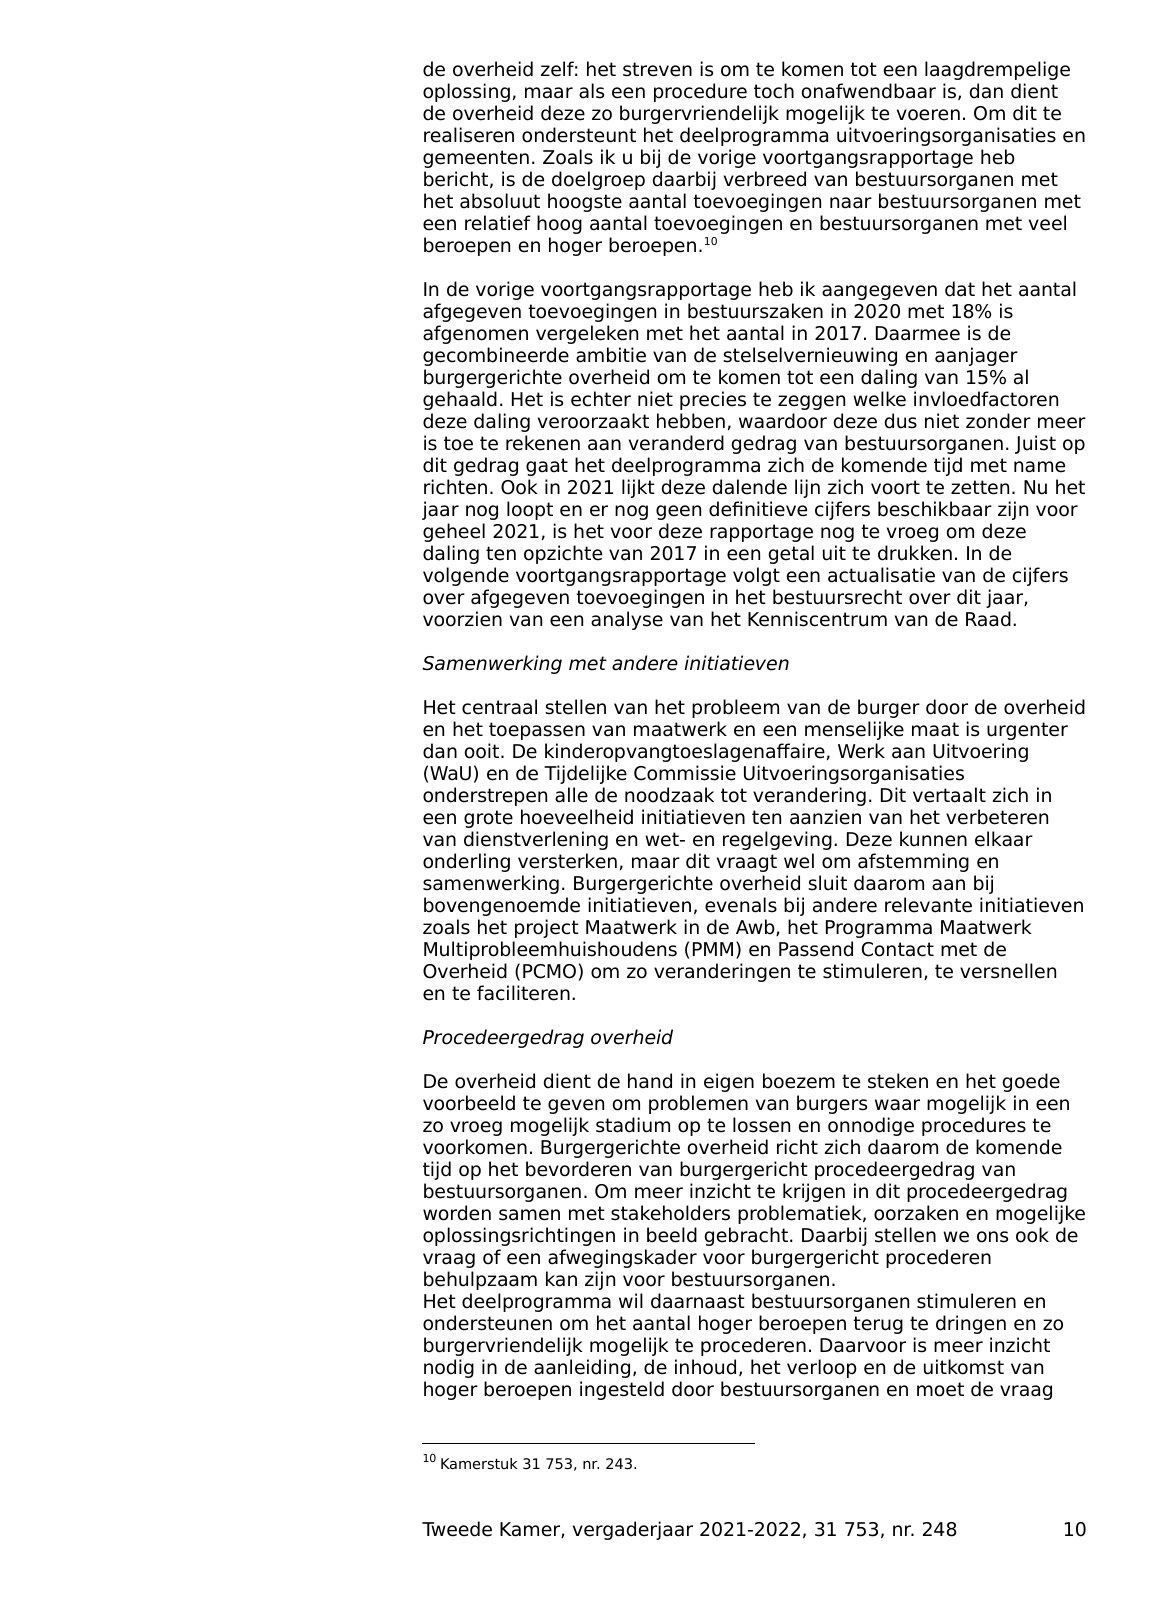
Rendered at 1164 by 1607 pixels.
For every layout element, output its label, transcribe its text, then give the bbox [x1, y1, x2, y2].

text de overheid zelf: het streven is om te komen tot een laagdrempelige oplossing, maar als een procedure toch onafwendbaar is, dan dient de overheid deze zo burgervriendelijk mogelijk te voeren. Om dit te realiseren ondersteunt het deelprogramma uitvoeringsorganisaties en gemeenten. Zoals ik u bij de vorige voortgangsrapportage heb bericht, is de doelgroep daarbij verbreed van bestuursorganen met het absoluut hoogste aantal toevoegingen naar bestuursorganen met een relatief hoog aantal toevoegingen en bestuursorganen met veel beroepen en hoger beroepen. [422, 59, 1087, 257]
text Kamerstuk 31 753, nr. 243. [422, 1452, 1087, 1474]
subtitle Procedeergedrag overheid [422, 1027, 1087, 1049]
text De overheid dient de hand in eigen boezem te steken en het goede voorbeeld te geven om problemen van burgers waar mogelijk in een zo vroeg mogelijk stadium op te lossen en onnodige procedures te voorkomen. Burgergerichte overheid richt zich daarom de komende tijd op het bevorderen van burgergericht procedeergedrag van bestuursorganen. Om meer inzicht te krijgen in dit procedeergedrag worden samen met stakeholders problematiek, oorzaken en mogelijke oplossingsrichtingen in beeld gebracht. Daarbij stellen we ons ook de vraag of een afwegingskader voor burgergericht procederen behulpzaam kan zijn voor bestuursorganen. [422, 1071, 1087, 1291]
subtitle Samenwerking met andere initiatieven [422, 653, 1087, 675]
text Het deelprogramma wil daarnaast bestuursorganen stimuleren en ondersteunen om het aantal hoger beroepen terug te dringen en zo burgervriendelijk mogelijk te procederen. Daarvoor is meer inzicht nodig in de aanleiding, de inhoud, het verloop en de uitkomst van hoger beroepen ingesteld door bestuursorganen en moet de vraag [422, 1291, 1087, 1401]
text Het centraal stellen van het probleem van de burger door de overheid en het toepassen van maatwerk en een menselijke maat is urgenter dan ooit. De kinderopvangtoeslagenaffaire, Werk aan Uitvoering (WaU) en de Tijdelijke Commissie Uitvoeringsorganisaties onderstrepen alle de noodzaak tot verandering. Dit vertaalt zich in een grote hoeveelheid initiatieven ten aanzien van het verbeteren van dienstverlening en wet- en regelgeving. Deze kunnen elkaar onderling versterken, maar dit vraagt wel om afstemming en samenwerking. Burgergerichte overheid sluit daarom aan bij bovengenoemde initiatieven, evenals bij andere relevante initiatieven zoals het project Maatwerk in de Awb, het Programma Maatwerk Multiprobleemhuishoudens (PMM) en Passend Contact met de Overheid (PCMO) om zo veranderingen te stimuleren, te versnellen en te faciliteren. [422, 697, 1087, 1005]
text In de vorige voortgangsrapportage heb ik aangegeven dat het aantal afgegeven toevoegingen in bestuurszaken in 2020 met 18% is afgenomen vergeleken met het aantal in 2017. Daarmee is de gecombineerde ambitie van de stelselvernieuwing en aanjager burgergerichte overheid om te komen tot een daling van 15% al gehaald. Het is echter niet precies te zeggen welke invloedfactoren deze daling veroorzaakt hebben, waardoor deze dus niet zonder meer is toe te rekenen aan veranderd gedrag van bestuursorganen. Juist op dit gedrag gaat het deelprogramma zich de komende tijd met name richten. Ook in 2021 lijkt deze dalende lijn zich voort te zetten. Nu het jaar nog loopt en er nog geen definitieve cijfers beschikbaar zijn voor geheel 2021, is het voor deze rapportage nog te vroeg om deze daling ten opzichte van 2017 in een getal uit te drukken. In de volgende voortgangsrapportage volgt een actualisatie van de cijfers over afgegeven toevoegingen in het bestuursrecht over dit jaar, voorzien van een analyse van het Kenniscentrum van de Raad. [422, 279, 1087, 631]
